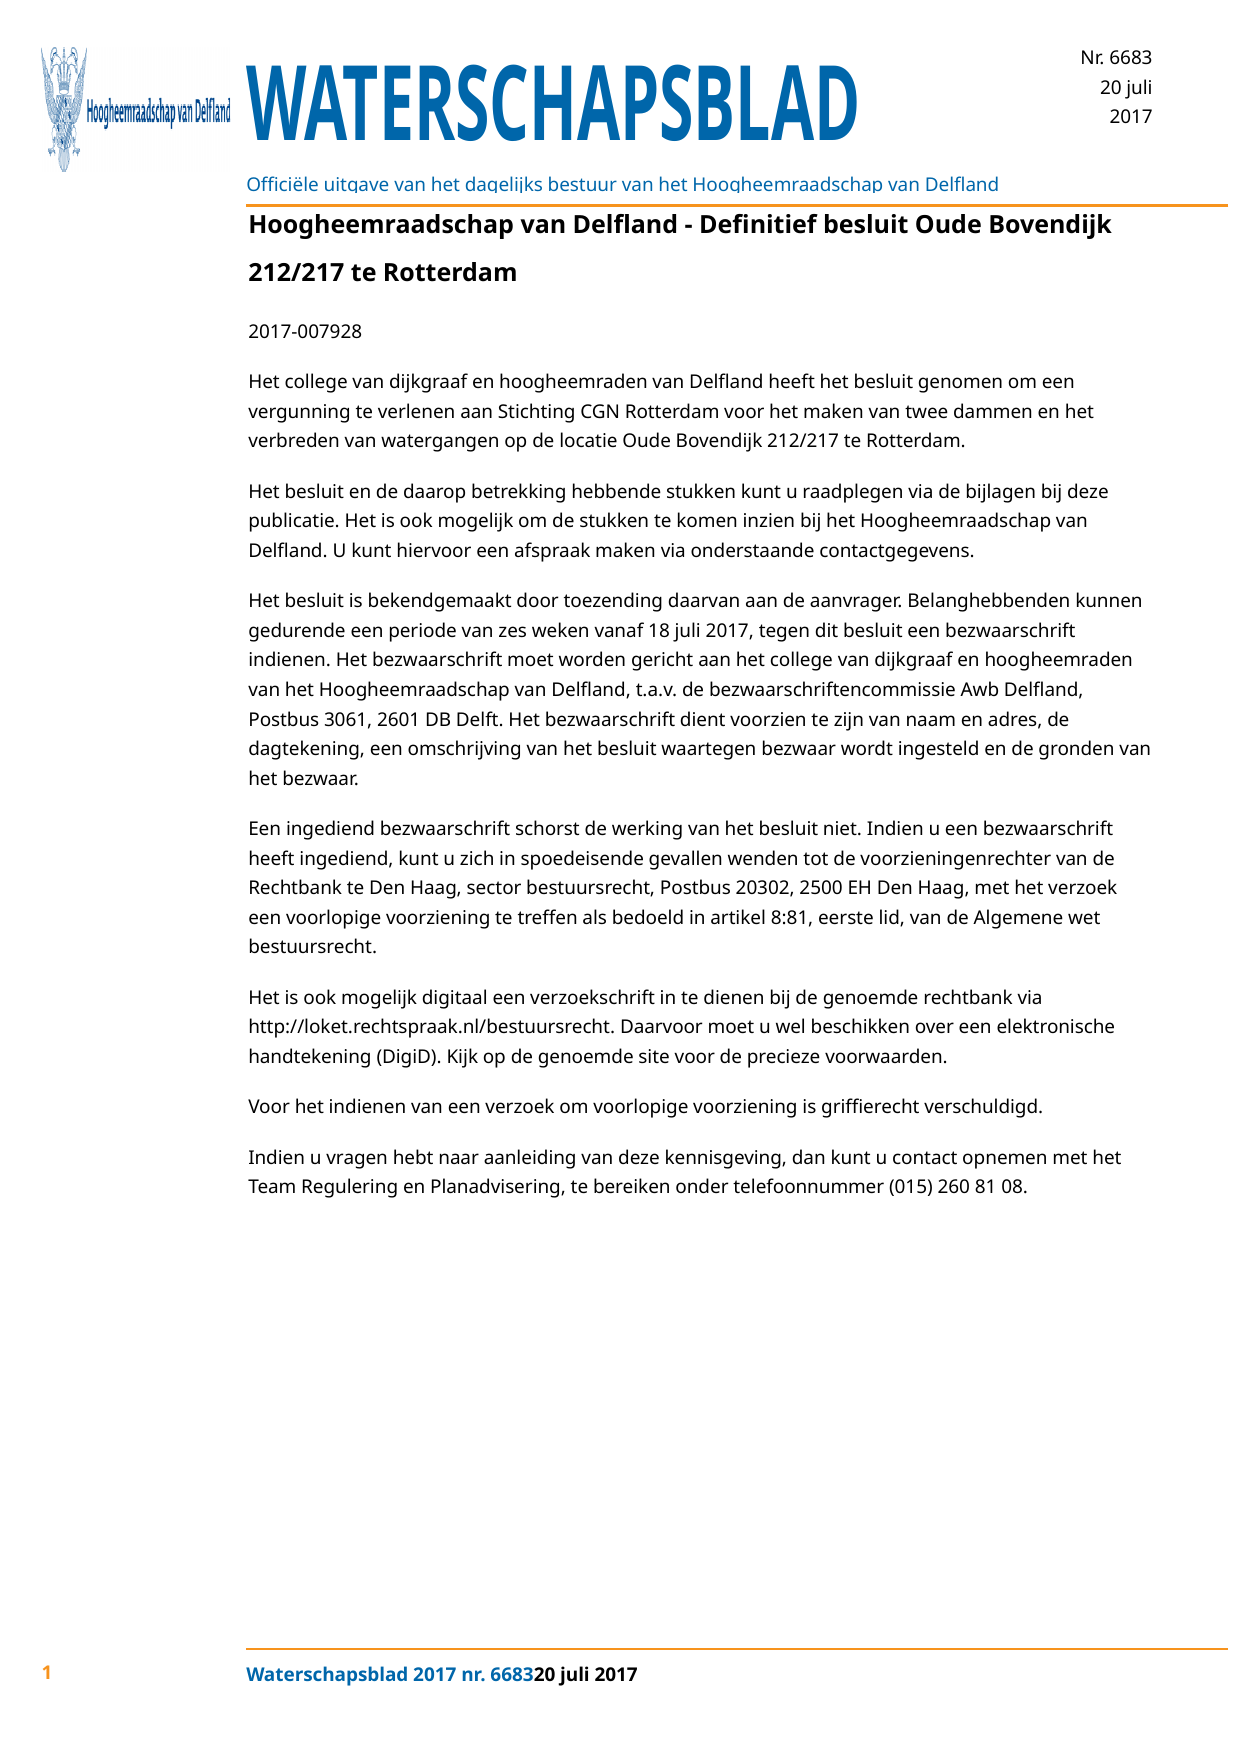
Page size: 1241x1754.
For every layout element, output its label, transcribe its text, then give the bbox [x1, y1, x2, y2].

text Het is ook mogelijk digitaal een verzoekschrift in te dienen bij de genoemde rechtbank via http://loket.rechtspraak.nl/bestuursrecht. Daarvoor moet u wel beschikken over een elektronische handtekening (DigiD). Kijk op de genoemde site voor de precieze voorwaarden. [248, 984, 1152, 1069]
text 2017-007928 [248, 318, 1152, 344]
picture [41, 47, 231, 172]
text Het besluit is bekendgemaakt door toezending daarvan aan de aanvrager. Belanghebbenden kunnen gedurende een periode van zes weken vanaf 18 juli 2017, tegen dit besluit een bezwaarschrift indienen. Het bezwaarschrift moet worden gericht aan het college van dijkgraaf en hoogheemraden van het Hoogheemraadschap van Delfland, t.a.v. de bezwaarschriftencommissie Awb Delfland, Postbus 3061, 2601 DB Delft. Het bezwaarschrift dient voorzien te zijn van naam en adres, de dagtekening, een omschrijving van het besluit waartegen bezwaar wordt ingesteld en de gronden van het bezwaar. [248, 587, 1152, 791]
text Indien u vragen hebt naar aanleiding van deze kennisgeving, dan kunt u contact opnemen met het Team Regulering en Planadvisering, te bereiken onder telefoonnummer (015) 260 81 08. [248, 1144, 1152, 1199]
text Het besluit en de daarop betrekking hebbende stukken kunt u raadplegen via de bijlagen bij deze publicatie. Het is ook mogelijk om de stukken te komen inzien bij het Hoogheemraadschap van Delfland. U kunt hiervoor een afspraak maken via onderstaande contactgegevens. [248, 478, 1152, 563]
text Een ingediend bezwaarschrift schorst de werking van het besluit niet. Indien u een bezwaarschrift heeft ingediend, kunt u zich in spoedeisende gevallen wenden tot de voorzieningenrechter van de Rechtbank te Den Haag, sector bestuursrecht, Postbus 20302, 2500 EH Den Haag, met het verzoek een voorlopige voorziening te treffen als bedoeld in artikel 8:81, eerste lid, van de Algemene wet bestuursrecht. [248, 815, 1152, 959]
text Het college van dijkgraaf en hoogheemraden van Delfland heeft het besluit genomen om een vergunning te verlenen aan Stichting CGN Rotterdam voor het maken van twee dammen en het verbreden van watergangen op de locatie Oude Bovendijk 212/217 te Rotterdam. [248, 368, 1152, 453]
text Voor het indienen van een verzoek om voorlopige voorziening is griffierecht verschuldigd. [248, 1094, 1152, 1119]
text Hoogheemraadschap van Delfland - Definitief besluit Oude Bovendijk 212/217 te Rotterdam [248, 207, 1152, 288]
